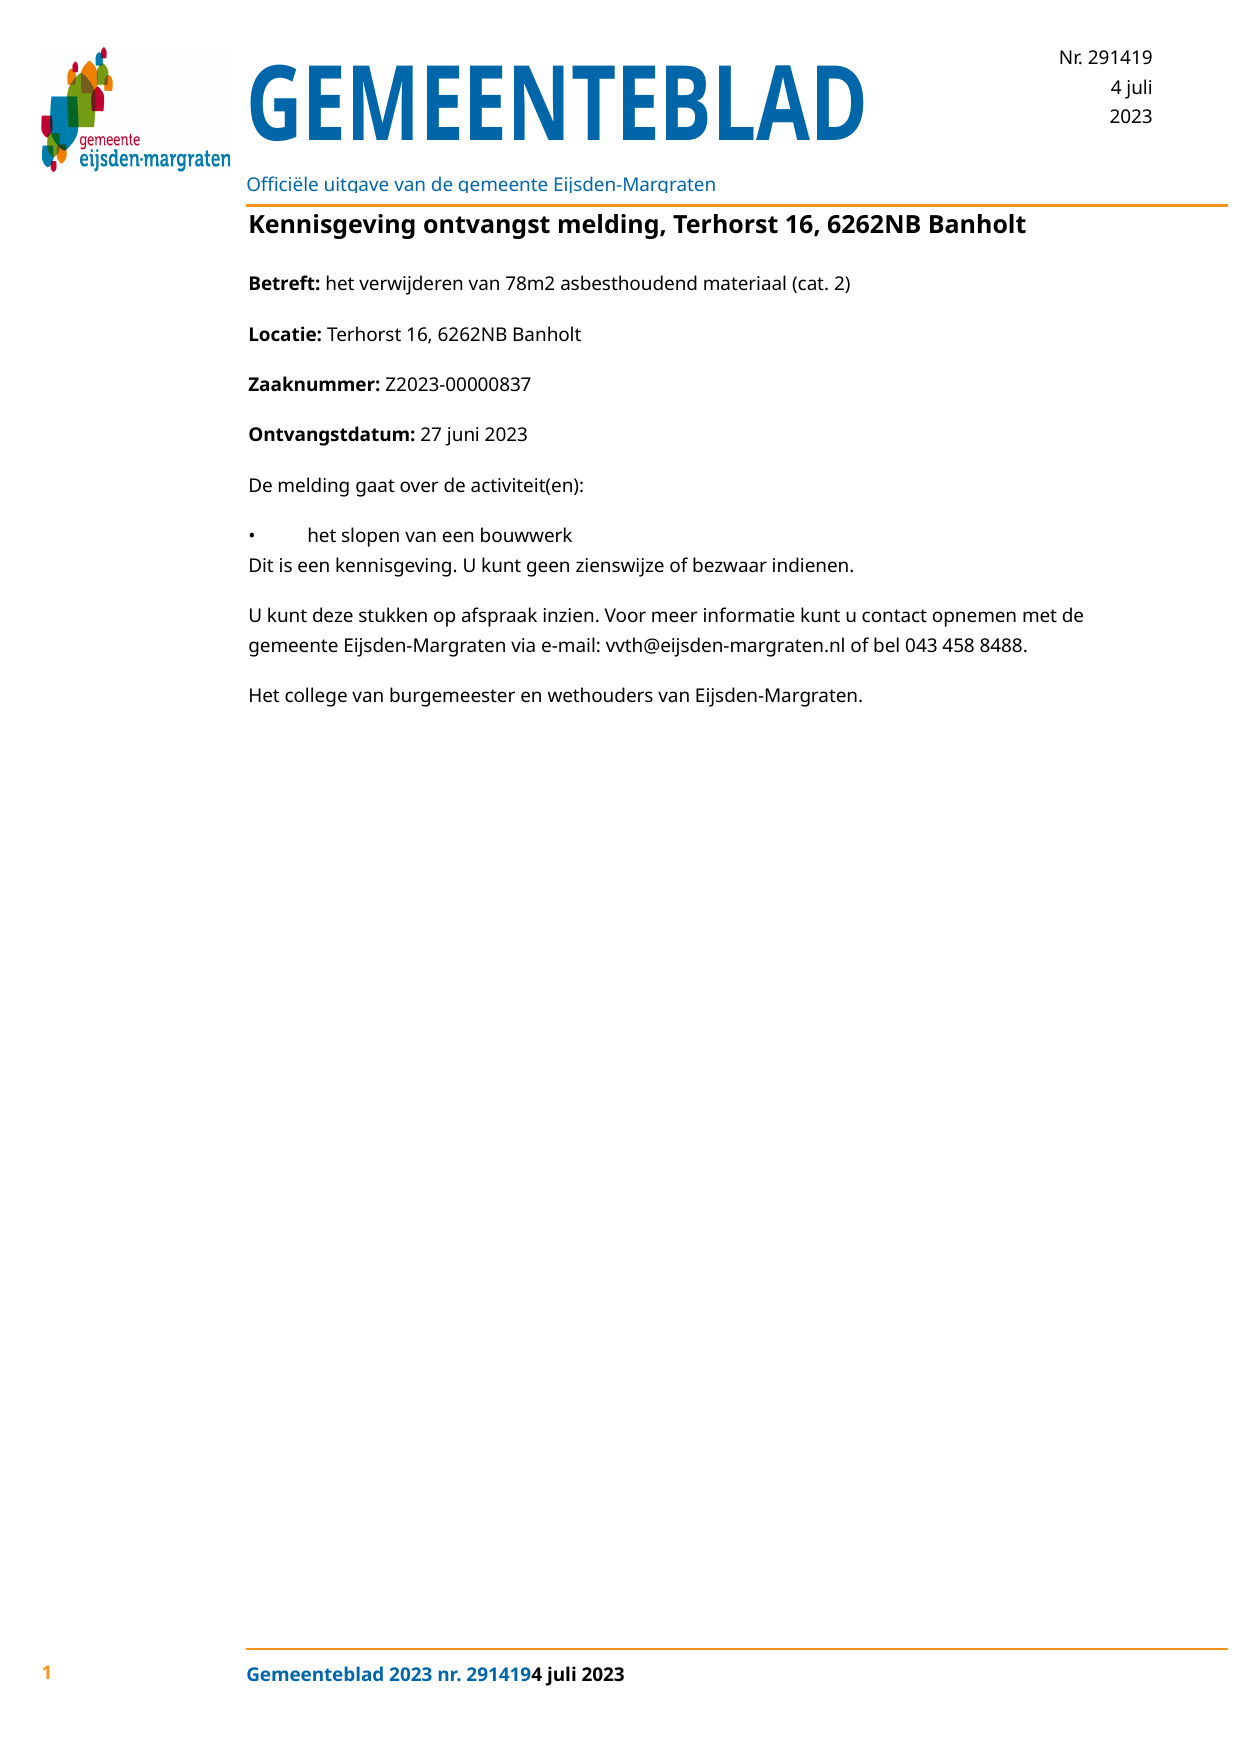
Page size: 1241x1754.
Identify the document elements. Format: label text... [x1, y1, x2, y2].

text Betreft: het verwijderen van 78m2 asbesthoudend materiaal (cat. 2) [248, 270, 1152, 296]
text Kennisgeving ontvangst melding, Terhorst 16, 6262NB Banholt [248, 207, 1152, 241]
list het slopen van een bouwwerk [248, 522, 1152, 548]
text De melding gaat over de activiteit(en): [248, 472, 1152, 498]
text Ontvangstdatum: 27 juni 2023 [248, 422, 1152, 447]
text Locatie: Terhorst 16, 6262NB Banholt [248, 321, 1152, 346]
text Het college van burgemeester en wethouders van Eijsden-Margraten. [248, 682, 1152, 708]
text Dit is een kennisgeving. U kunt geen zienswijze of bezwaar indienen. [248, 552, 1152, 578]
picture [41, 47, 231, 172]
text Zaaknummer: Z2023-00000837 [248, 371, 1152, 397]
text U kunt deze stukken op afspraak inzien. Voor meer informatie kunt u contact opnemen met de gemeente Eijsden-Margraten via e-mail: vvth@eijsden-margraten.nl of bel 043 458 8488. [248, 602, 1152, 658]
